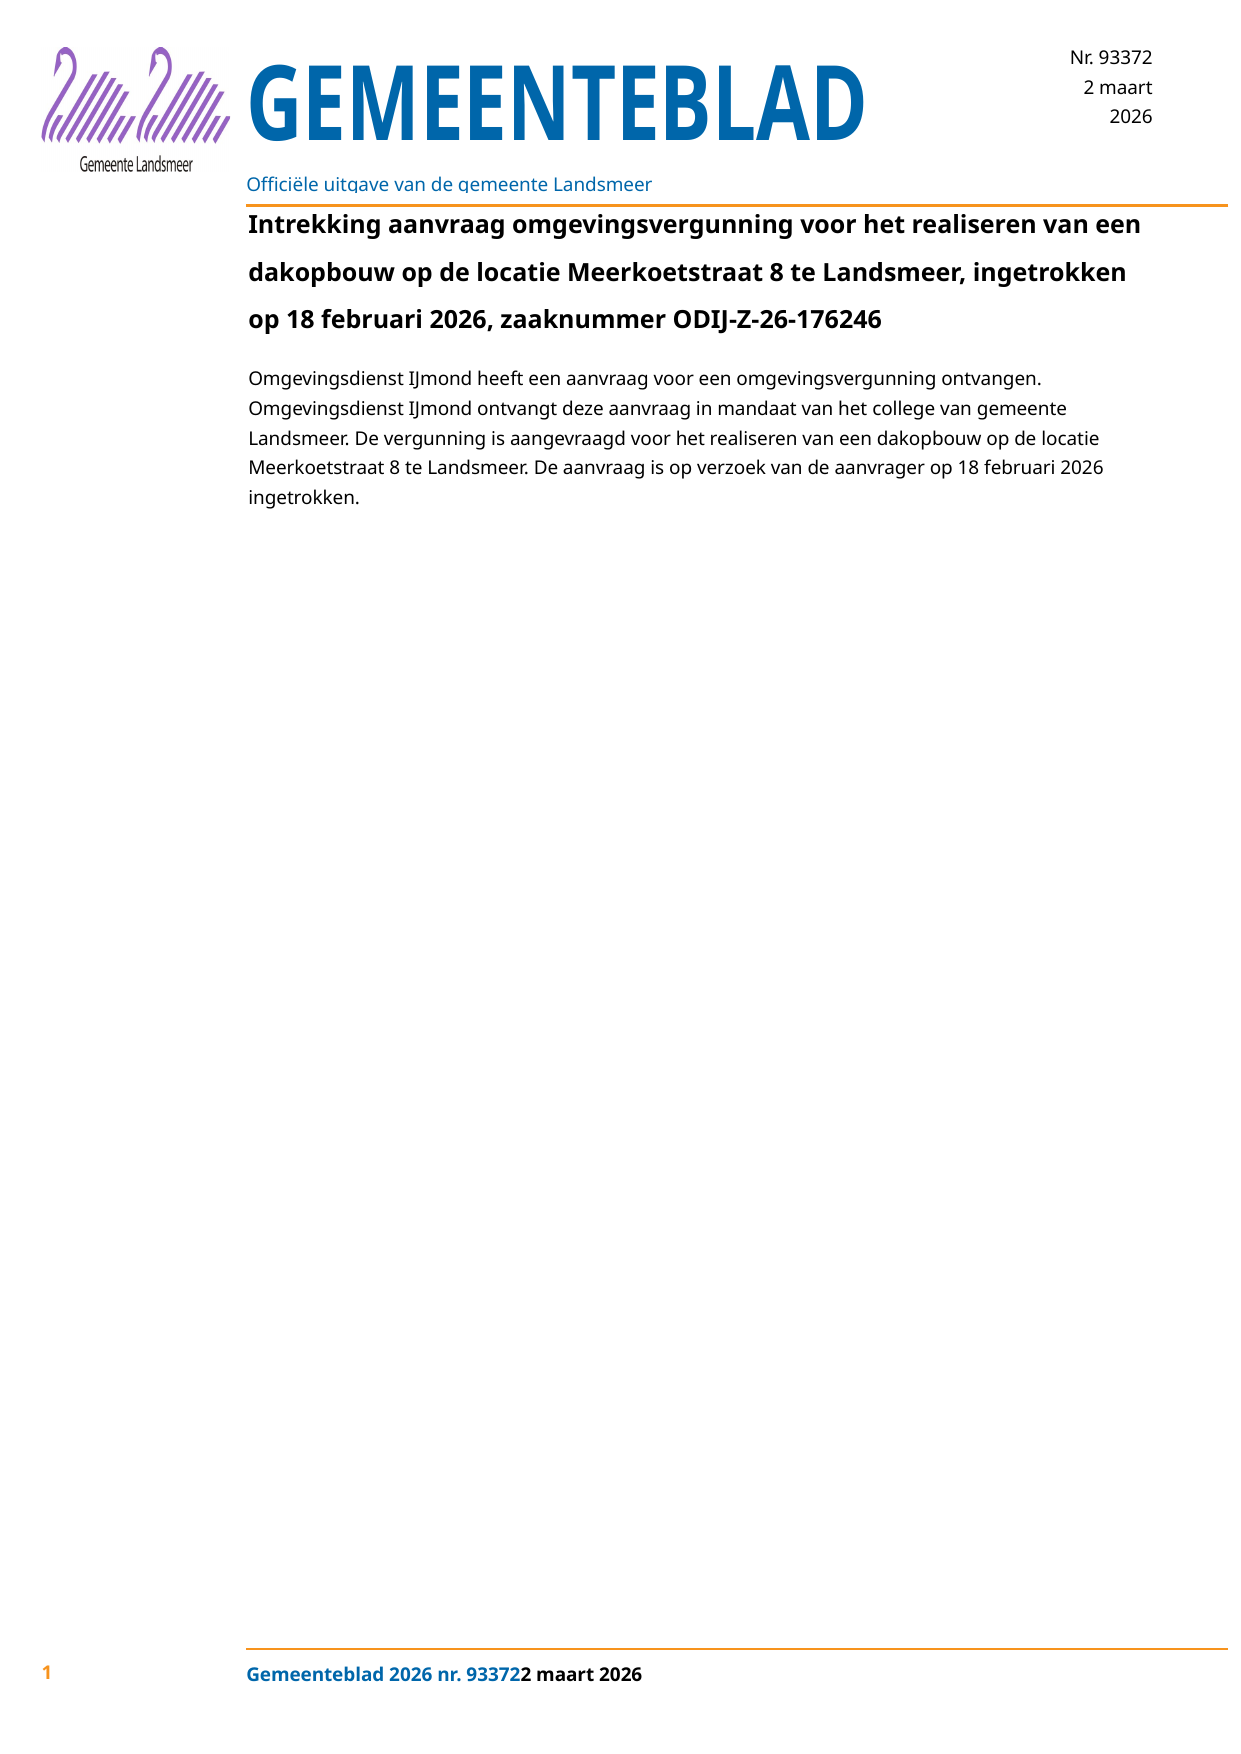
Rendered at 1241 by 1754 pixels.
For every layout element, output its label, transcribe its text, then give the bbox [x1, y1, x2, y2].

text Omgevingsdienst IJmond heeft een aanvraag voor een omgevingsvergunning ontvangen. Omgevingsdienst IJmond ontvangt deze aanvraag in mandaat van het college van gemeente Landsmeer. De vergunning is aangevraagd voor het realiseren van een dakopbouw op de locatie Meerkoetstraat 8 te Landsmeer. De aanvraag is op verzoek van de aanvrager op 18 februari 2026 ingetrokken. [248, 366, 1152, 509]
picture [41, 47, 231, 172]
text Intrekking aanvraag omgevingsvergunning voor het realiseren van een dakopbouw op de locatie Meerkoetstraat 8 te Landsmeer, ingetrokken op 18 februari 2026, zaaknummer ODIJ-Z-26-176246 [248, 207, 1152, 336]
